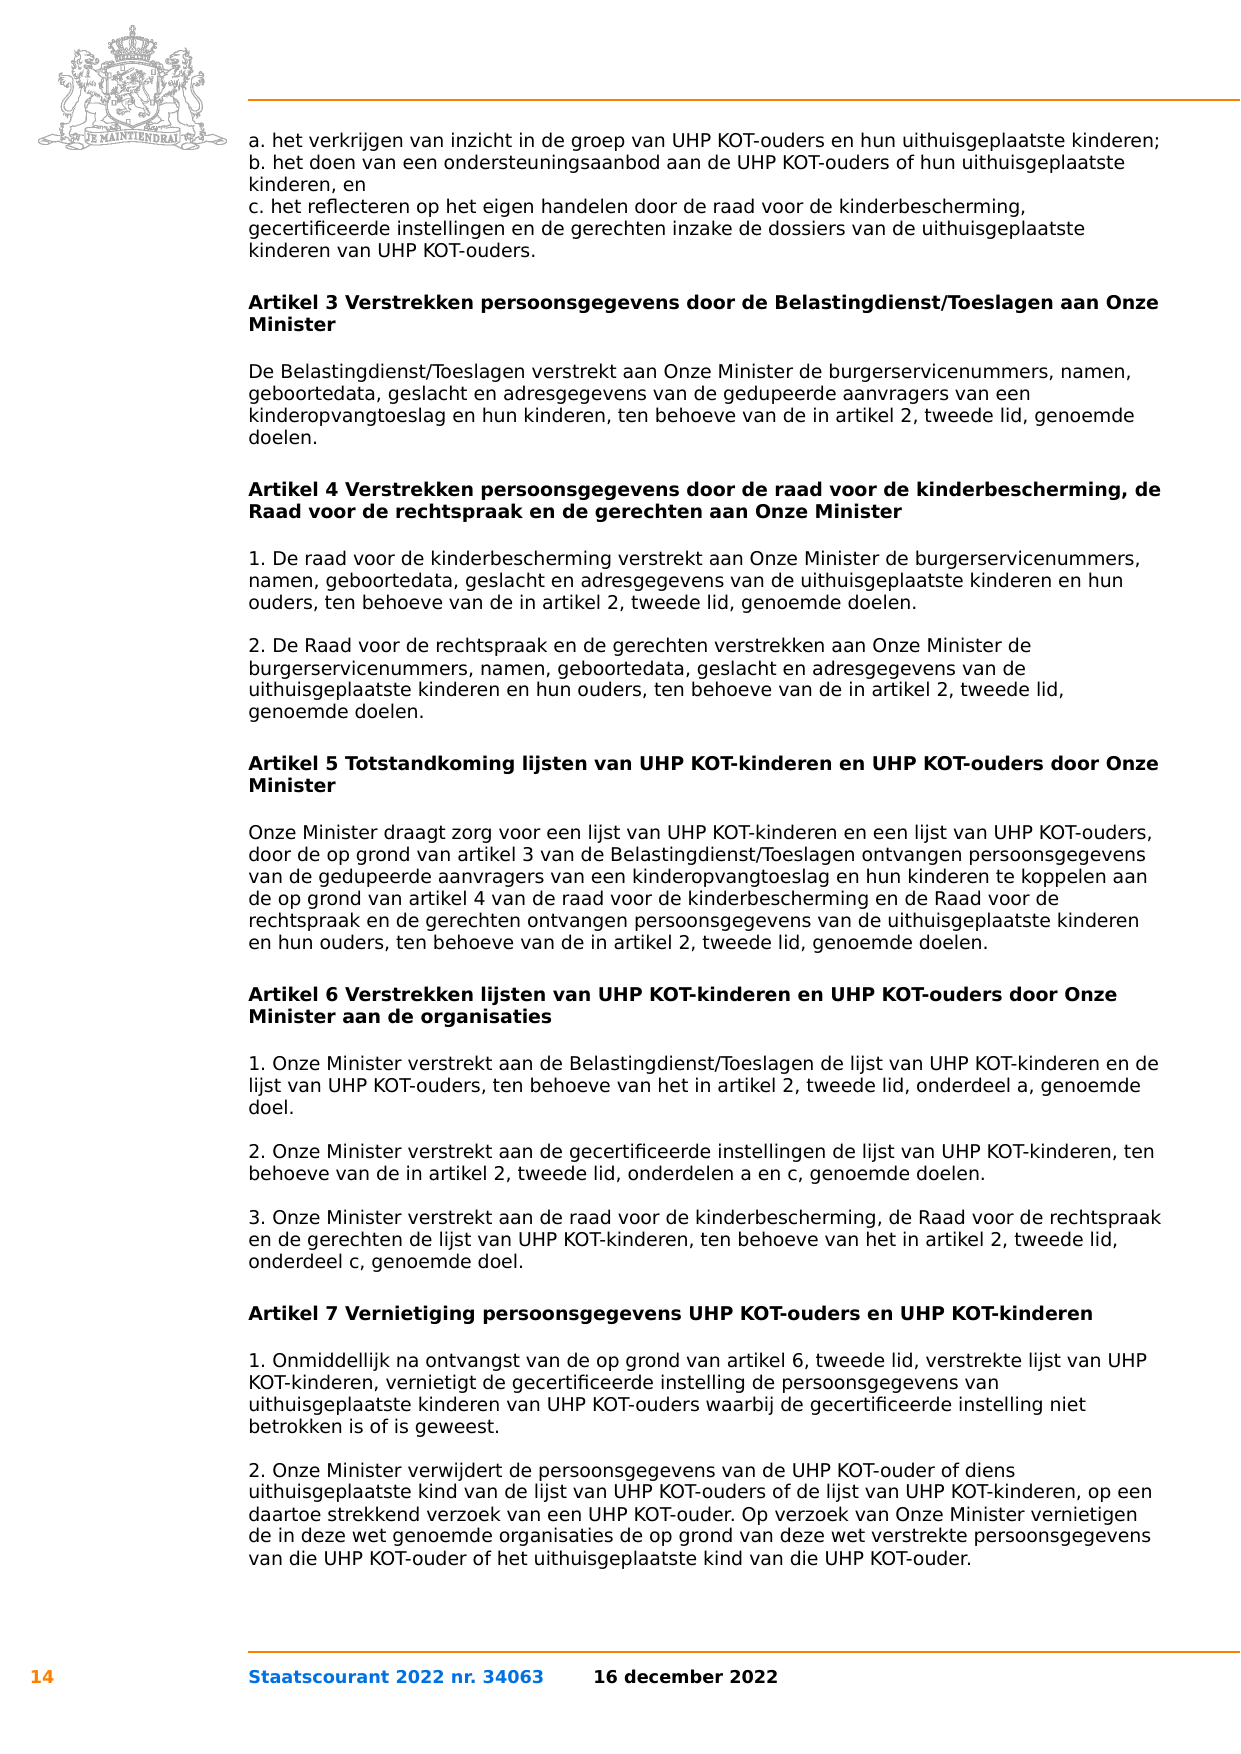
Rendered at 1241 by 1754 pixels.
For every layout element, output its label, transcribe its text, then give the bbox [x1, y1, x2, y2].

subtitle Artikel 5 Totstandkoming lijsten van UHP KOT-kinderen en UHP KOT-ouders door Onze Minister [248, 753, 1163, 797]
text 2. Onze Minister verwijdert de persoonsgegevens van de UHP KOT-ouder of diens uithuisgeplaatste kind van de lijst van UHP KOT-ouders of de lijst van UHP KOT-kinderen, op een daartoe strekkend verzoek van een UHP KOT-ouder. Op verzoek van Onze Minister vernietigen de in deze wet genoemde organisaties de op grond van deze wet verstrekte persoonsgegevens van die UHP KOT-ouder of het uithuisgeplaatste kind van die UHP KOT-ouder. [248, 1459, 1163, 1569]
text 2. Onze Minister verstrekt aan de gecertificeerde instellingen de lijst van UHP KOT-kinderen, ten behoeve van de in artikel 2, tweede lid, onderdelen a en c, genoemde doelen. [248, 1141, 1163, 1185]
text 2. De Raad voor de rechtspraak en de gerechten verstrekken aan Onze Minister de burgerservicenummers, namen, geboortedata, geslacht en adresgegevens van de uithuisgeplaatste kinderen en hun ouders, ten behoeve van de in artikel 2, tweede lid, genoemde doelen. [248, 635, 1163, 723]
text De Belastingdienst/Toeslagen verstrekt aan Onze Minister de burgerservicenummers, namen, geboortedata, geslacht en adresgegevens van de gedupeerde aanvragers van een kinderopvangtoeslag en hun kinderen, ten behoeve van de in artikel 2, tweede lid, genoemde doelen. [248, 361, 1163, 449]
text a. het verkrijgen van inzicht in de groep van UHP KOT-ouders en hun uithuisgeplaatste kinderen; [248, 130, 1163, 152]
text b. het doen van een ondersteuningsaanbod aan de UHP KOT-ouders of hun uithuisgeplaatste kinderen, en [248, 152, 1163, 196]
subtitle Artikel 7 Vernietiging persoonsgegevens UHP KOT-ouders en UHP KOT-kinderen [248, 1303, 1163, 1325]
text 3. Onze Minister verstrekt aan de raad voor de kinderbescherming, de Raad voor de rechtspraak en de gerechten de lijst van UHP KOT-kinderen, ten behoeve van het in artikel 2, tweede lid, onderdeel c, genoemde doel. [248, 1207, 1163, 1273]
subtitle Artikel 6 Verstrekken lijsten van UHP KOT-kinderen en UHP KOT-ouders door Onze Minister aan de organisaties [248, 984, 1163, 1028]
picture [38, 25, 227, 150]
subtitle Artikel 3 Verstrekken persoonsgegevens door de Belastingdienst/Toeslagen aan Onze Minister [248, 292, 1163, 336]
text 1. De raad voor de kinderbescherming verstrekt aan Onze Minister de burgerservicenummers, namen, geboortedata, geslacht en adresgegevens van de uithuisgeplaatste kinderen en hun ouders, ten behoeve van de in artikel 2, tweede lid, genoemde doelen. [248, 548, 1163, 613]
text 1. Onze Minister verstrekt aan de Belastingdienst/Toeslagen de lijst van UHP KOT-kinderen en de lijst van UHP KOT-ouders, ten behoeve van het in artikel 2, tweede lid, onderdeel a, genoemde doel. [248, 1053, 1163, 1119]
text 1. Onmiddellijk na ontvangst van de op grond van artikel 6, tweede lid, verstrekte lijst van UHP KOT-kinderen, vernietigt de gecertificeerde instelling de persoonsgegevens van uithuisgeplaatste kinderen van UHP KOT-ouders waarbij de gecertificeerde instelling niet betrokken is of is geweest. [248, 1350, 1163, 1438]
text Onze Minister draagt zorg voor een lijst van UHP KOT-kinderen en een lijst van UHP KOT-ouders, door de op grond van artikel 3 van de Belastingdienst/Toeslagen ontvangen persoonsgegevens van de gedupeerde aanvragers van een kinderopvangtoeslag en hun kinderen te koppelen aan de op grond van artikel 4 van de raad voor de kinderbescherming en de Raad voor de rechtspraak en de gerechten ontvangen persoonsgegevens van de uithuisgeplaatste kinderen en hun ouders, ten behoeve van de in artikel 2, tweede lid, genoemde doelen. [248, 822, 1163, 954]
subtitle Artikel 4 Verstrekken persoonsgegevens door de raad voor de kinderbescherming, de Raad voor de rechtspraak en de gerechten aan Onze Minister [248, 479, 1163, 523]
text c. het reflecteren op het eigen handelen door de raad voor de kinderbescherming, gecertificeerde instellingen en de gerechten inzake de dossiers van de uithuisgeplaatste kinderen van UHP KOT-ouders. [248, 196, 1163, 262]
